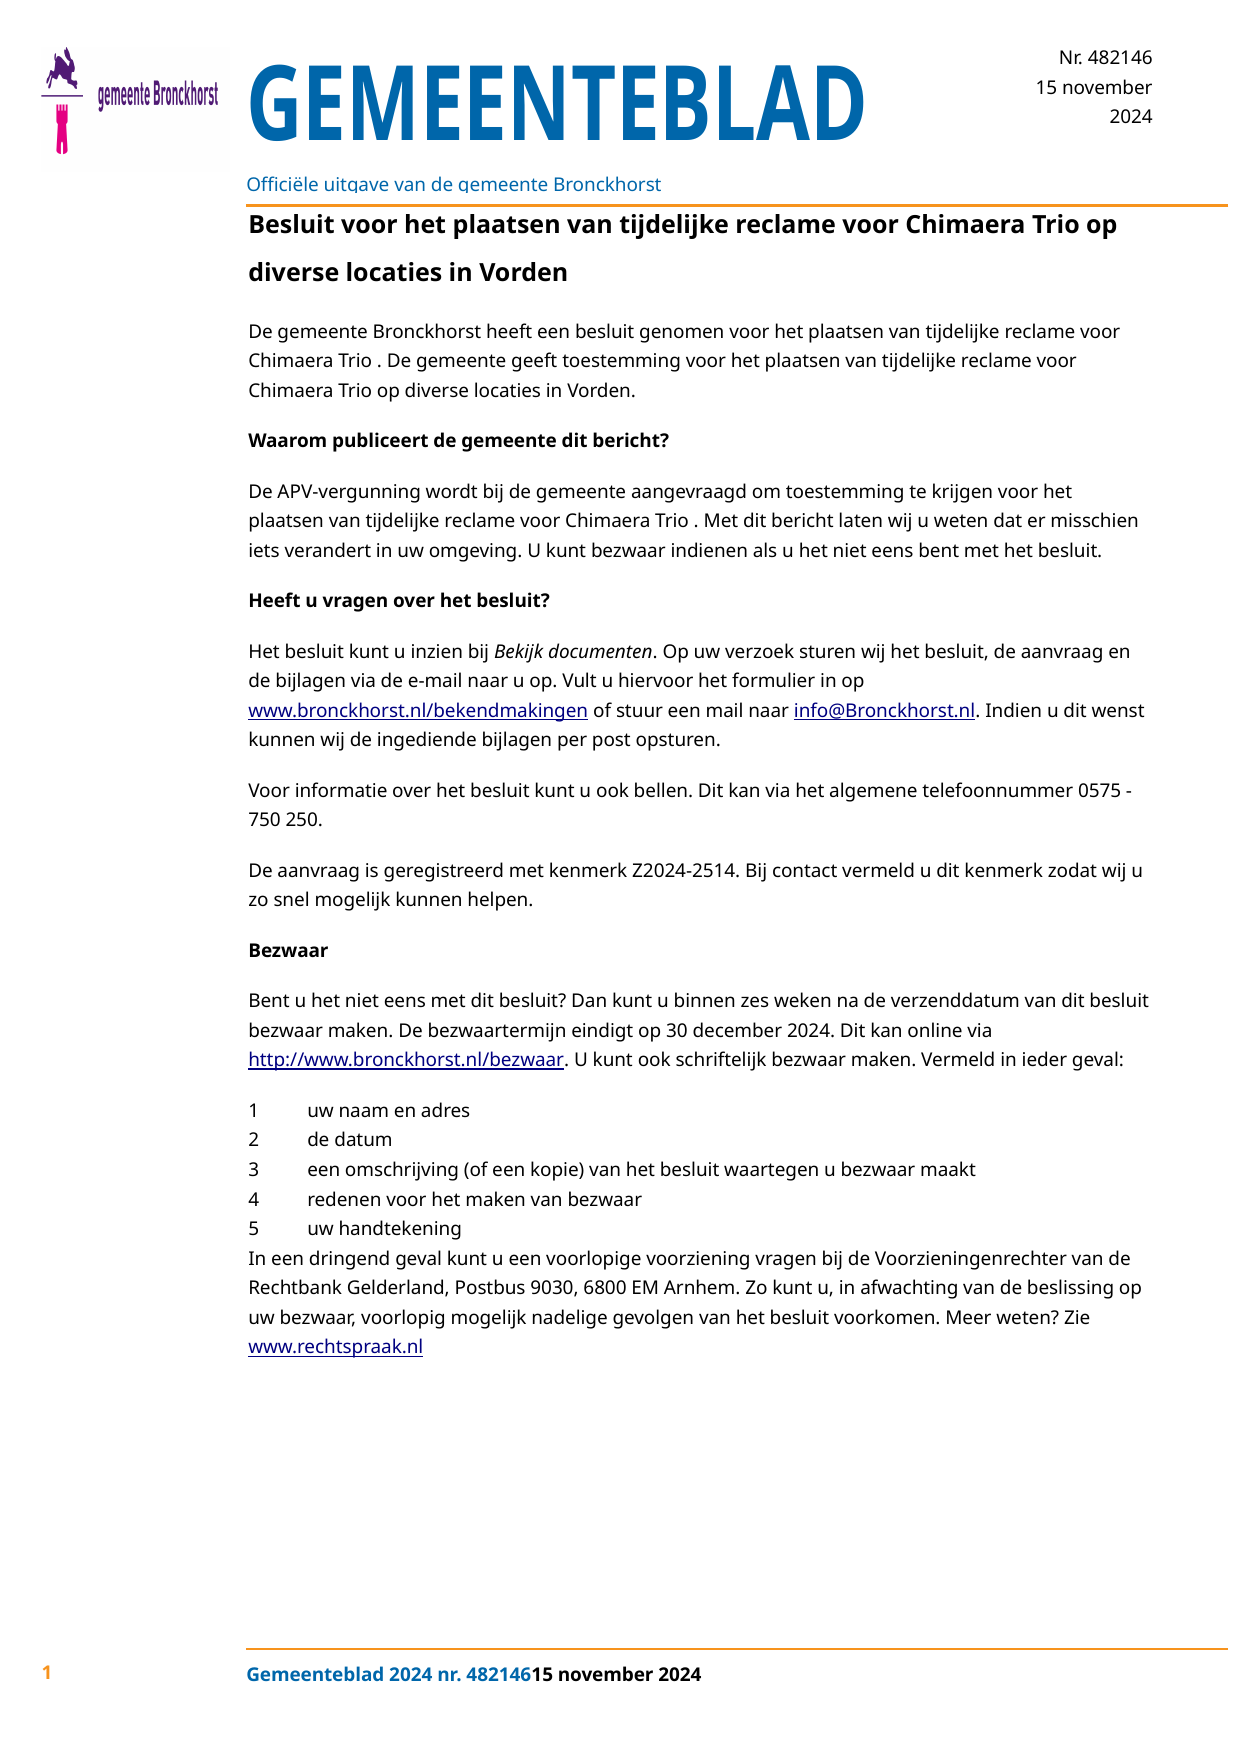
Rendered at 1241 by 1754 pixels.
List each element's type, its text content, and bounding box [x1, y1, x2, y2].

text In een dringend geval kunt u een voorlopige voorziening vragen bij de Voorzieningenrechter van de Rechtbank Gelderland, Postbus 9030, 6800 EM Arnhem. Zo kunt u, in afwachting van de beslissing op uw bezwaar, voorlopig mogelijk nadelige gevolgen van het besluit voorkomen. Meer weten? Zie www.rechtspraak.nl [248, 1245, 1152, 1359]
text Het besluit kunt u inzien bij Bekijk documenten. Op uw verzoek sturen wij het besluit, de aanvraag en de bijlagen via de e-mail naar u op. Vult u hiervoor het formulier in op www.bronckhorst.nl/bekendmakingen of stuur een mail naar info@Bronckhorst.nl. Indien u dit wenst kunnen wij de ingediende bijlagen per post opsturen. [248, 638, 1152, 752]
list uw naam en adres [248, 1097, 1152, 1123]
text Bent u het niet eens met dit besluit? Dan kunt u binnen zes weken na de verzenddatum van dit besluit bezwaar maken. De bezwaartermijn eindigt op 30 december 2024. Dit kan online via http://www.bronckhorst.nl/bezwaar. U kunt ook schriftelijk bezwaar maken. Vermeld in ieder geval: [248, 987, 1152, 1072]
text De gemeente Bronckhorst heeft een besluit genomen voor het plaatsen van tijdelijke reclame voor Chimaera Trio . De gemeente geeft toestemming voor het plaatsen van tijdelijke reclame voor Chimaera Trio op diverse locaties in Vorden. [248, 318, 1152, 403]
list de datum [248, 1127, 1152, 1152]
text Voor informatie over het besluit kunt u ook bellen. Dit kan via het algemene telefoonnummer 0575 - 750 250. [248, 777, 1152, 832]
picture [41, 47, 231, 172]
text De aanvraag is geregistreerd met kenmerk Z2024-2514. Bij contact vermeld u dit kenmerk zodat wij u zo snel mogelijk kunnen helpen. [248, 857, 1152, 912]
text Waarom publiceert de gemeente dit bericht? [248, 427, 1152, 453]
text De APV-vergunning wordt bij de gemeente aangevraagd om toestemming te krijgen voor het plaatsen van tijdelijke reclame voor Chimaera Trio . Met dit bericht laten wij u weten dat er misschien iets verandert in uw omgeving. U kunt bezwaar indienen als u het niet eens bent met het besluit. [248, 478, 1152, 563]
list een omschrijving (of een kopie) van het besluit waartegen u bezwaar maakt [248, 1156, 1152, 1182]
text Besluit voor het plaatsen van tijdelijke reclame voor Chimaera Trio op diverse locaties in Vorden [248, 207, 1152, 288]
list uw handtekening [248, 1215, 1152, 1241]
text Bezwaar [248, 937, 1152, 963]
list redenen voor het maken van bezwaar [248, 1186, 1152, 1212]
text Heeft u vragen over het besluit? [248, 587, 1152, 613]
